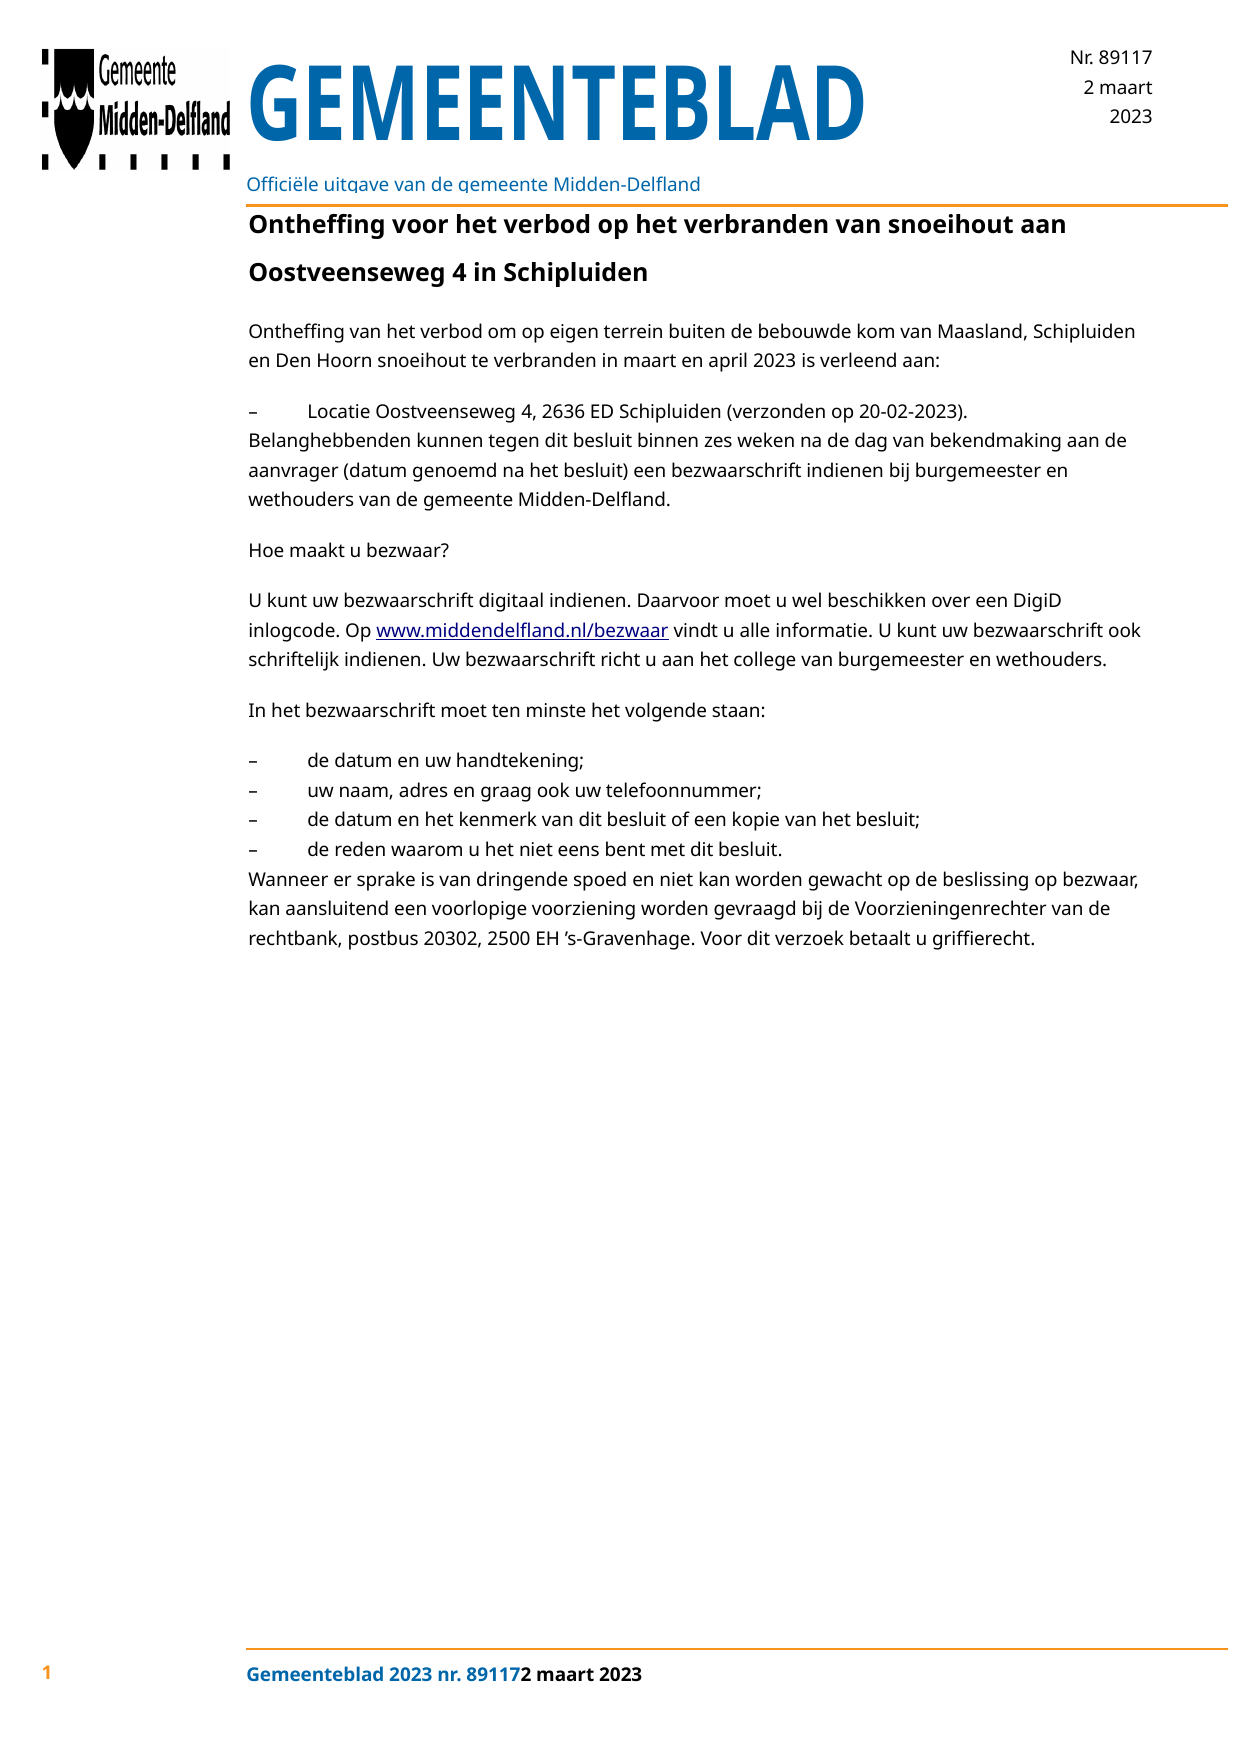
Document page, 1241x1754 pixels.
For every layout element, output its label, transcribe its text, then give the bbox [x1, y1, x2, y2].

list Locatie Oostveenseweg 4, 2636 ED Schipluiden (verzonden op 20-02-2023). [248, 398, 1152, 424]
text U kunt uw bezwaarschrift digitaal indienen. Daarvoor moet u wel beschikken over een DigiD inlogcode. Op www.middendelfland.nl/bezwaar vindt u alle informatie. U kunt uw bezwaarschrift ook schriftelijk indienen. Uw bezwaarschrift richt u aan het college van burgemeester en wethouders. [248, 587, 1152, 672]
text Belanghebbenden kunnen tegen dit besluit binnen zes weken na de dag van bekendmaking aan de aanvrager (datum genoemd na het besluit) een bezwaarschrift indienen bij burgemeester en wethouders van de gemeente Midden-Delfland. [248, 427, 1152, 512]
text Ontheffing van het verbod om op eigen terrein buiten de bebouwde kom van Maasland, Schipluiden en Den Hoorn snoeihout te verbranden in maart en april 2023 is verleend aan: [248, 318, 1152, 373]
text Ontheffing voor het verbod op het verbranden van snoeihout aan Oostveenseweg 4 in Schipluiden [248, 207, 1152, 288]
text Hoe maakt u bezwaar? [248, 537, 1152, 563]
list de reden waarom u het niet eens bent met dit besluit. [248, 836, 1152, 862]
picture [41, 47, 231, 172]
list de datum en het kenmerk van dit besluit of een kopie van het besluit; [248, 807, 1152, 832]
text In het bezwaarschrift moet ten minste het volgende staan: [248, 697, 1152, 723]
text ​Wanneer er sprake is van dringende spoed en niet kan worden gewacht op de beslissing op bezwaar, kan aansluitend een voorlopige voorziening worden gevraagd bij de Voorzieningenrechter van de rechtbank, postbus 20302, 2500 EH ’s-Gravenhage. Voor dit verzoek betaalt u griffierecht. [248, 866, 1152, 951]
list de datum en uw handtekening; [248, 747, 1152, 773]
list uw naam, adres en graag ook uw telefoonnummer; [248, 777, 1152, 803]
